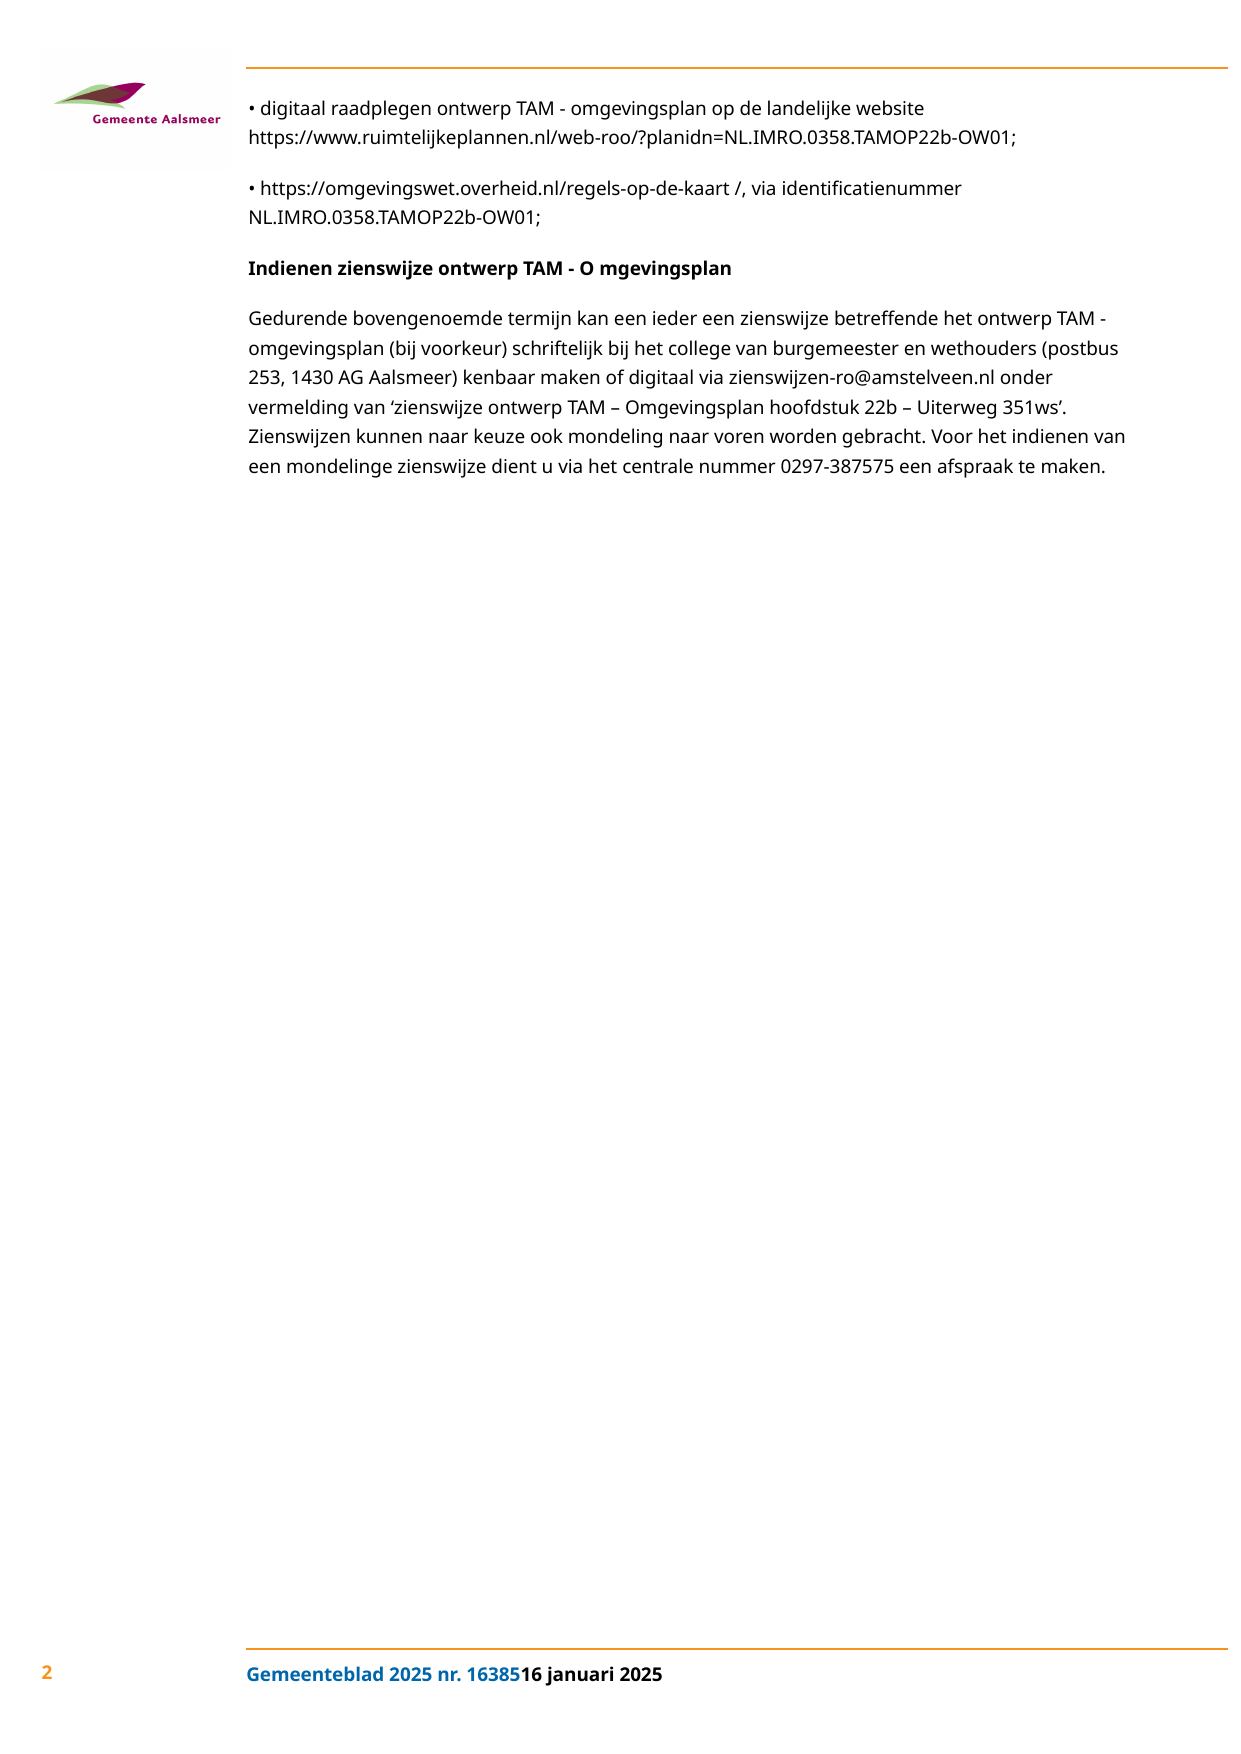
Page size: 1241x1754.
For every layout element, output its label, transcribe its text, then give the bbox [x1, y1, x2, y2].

text Indienen zienswijze ontwerp TAM - O mgevingsplan [248, 255, 1152, 281]
picture [41, 47, 231, 172]
text • digitaal raadplegen ontwerp TAM - omgevingsplan op de landelijke website https://www.ruimtelijkeplannen.nl/web-roo/?planidn=NL.IMRO.0358.TAMOP22b-OW01; [248, 95, 1152, 150]
text • https://omgevingswet.overheid.nl/regels-op-de-kaart /, via identificatienummer NL.IMRO.0358.TAMOP22b-OW01; [248, 175, 1152, 230]
text Gedurende bovengenoemde termijn kan een ieder een zienswijze betreffende het ontwerp TAM - omgevingsplan (bij voorkeur) schriftelijk bij het college van burgemeester en wethouders (postbus 253, 1430 AG Aalsmeer) kenbaar maken of digitaal via zienswijzen-ro@amstelveen.nl onder vermelding van ‘zienswijze ontwerp TAM – Omgevingsplan hoofdstuk 22b – Uiterweg 351ws’. Zienswijzen kunnen naar keuze ook mondeling naar voren worden gebracht. Voor het indienen van een mondelinge zienswijze dient u via het centrale nummer 0297-387575 een afspraak te maken. [248, 305, 1152, 479]
